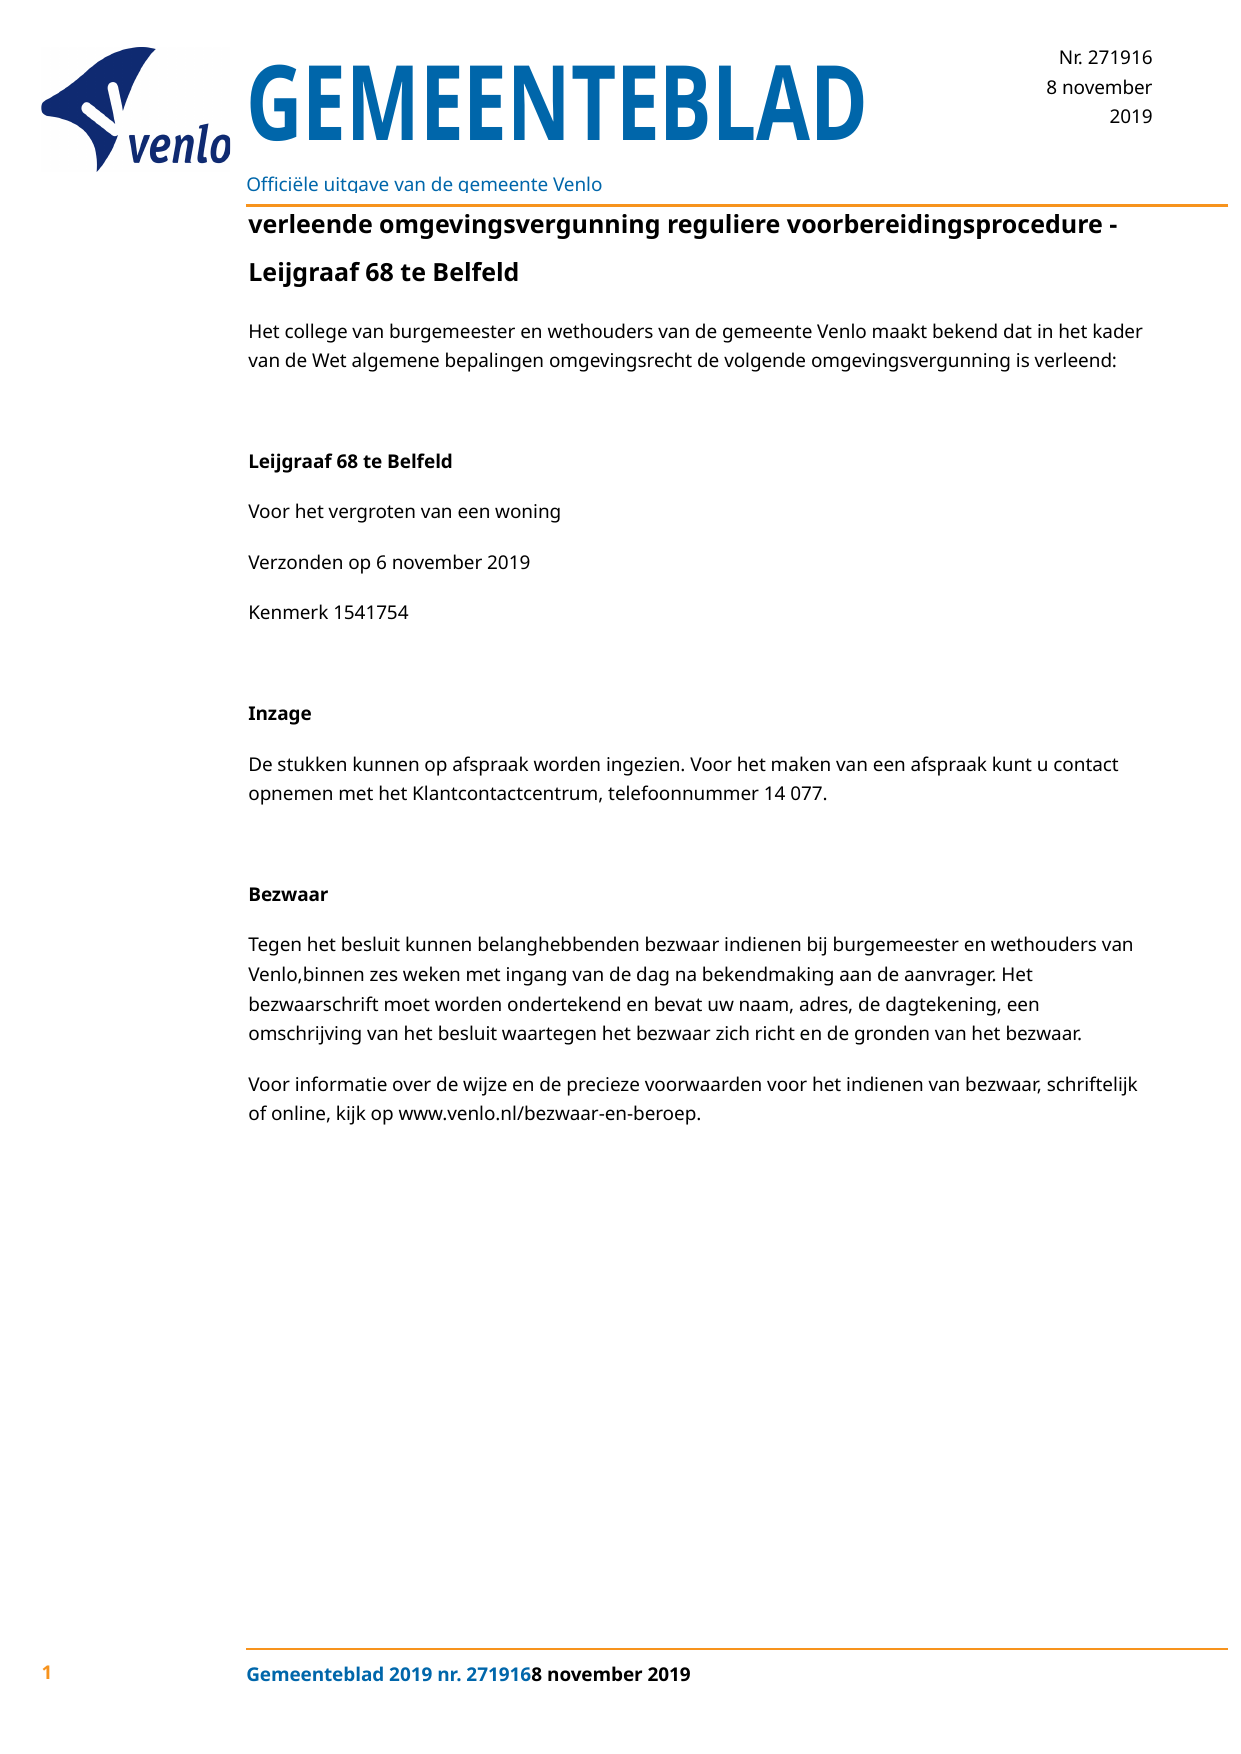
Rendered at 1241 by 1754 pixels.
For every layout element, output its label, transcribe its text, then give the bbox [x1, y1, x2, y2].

text De stukken kunnen op afspraak worden ingezien. Voor het maken van een afspraak kunt u contact opnemen met het Klantcontactcentrum, telefoonnummer 14 077. [248, 751, 1152, 806]
text verleende omgevingsvergunning reguliere voorbereidingsprocedure - Leijgraaf 68 te Belfeld [248, 207, 1152, 288]
text Voor informatie over de wijze en de precieze voorwaarden voor het indienen van bezwaar, schriftelijk of online, kijk op www.venlo.nl/bezwaar-en-beroep. [248, 1071, 1152, 1126]
text Inzage [248, 700, 1152, 726]
picture [41, 47, 231, 172]
text Verzonden op 6 november 2019 [248, 549, 1152, 575]
text Voor het vergroten van een woning [248, 499, 1152, 524]
text Tegen het besluit kunnen belanghebbenden bezwaar indienen bij burgemeester en wethouders van Venlo,binnen zes weken met ingang van de dag na bekendmaking aan de aanvrager. Het bezwaarschrift moet worden ondertekend en bevat uw naam, adres, de dagtekening, een omschrijving van het besluit waartegen het bezwaar zich richt en de gronden van het bezwaar. [248, 932, 1152, 1046]
text Leijgraaf 68 te Belfeld [248, 448, 1152, 474]
text Het college van burgemeester en wethouders van de gemeente Venlo maakt bekend dat in het kader van de Wet algemene bepalingen omgevingsrecht de volgende omgevingsvergunning is verleend: [248, 318, 1152, 373]
text Bezwaar [248, 881, 1152, 907]
text Kenmerk 1541754 [248, 599, 1152, 625]
